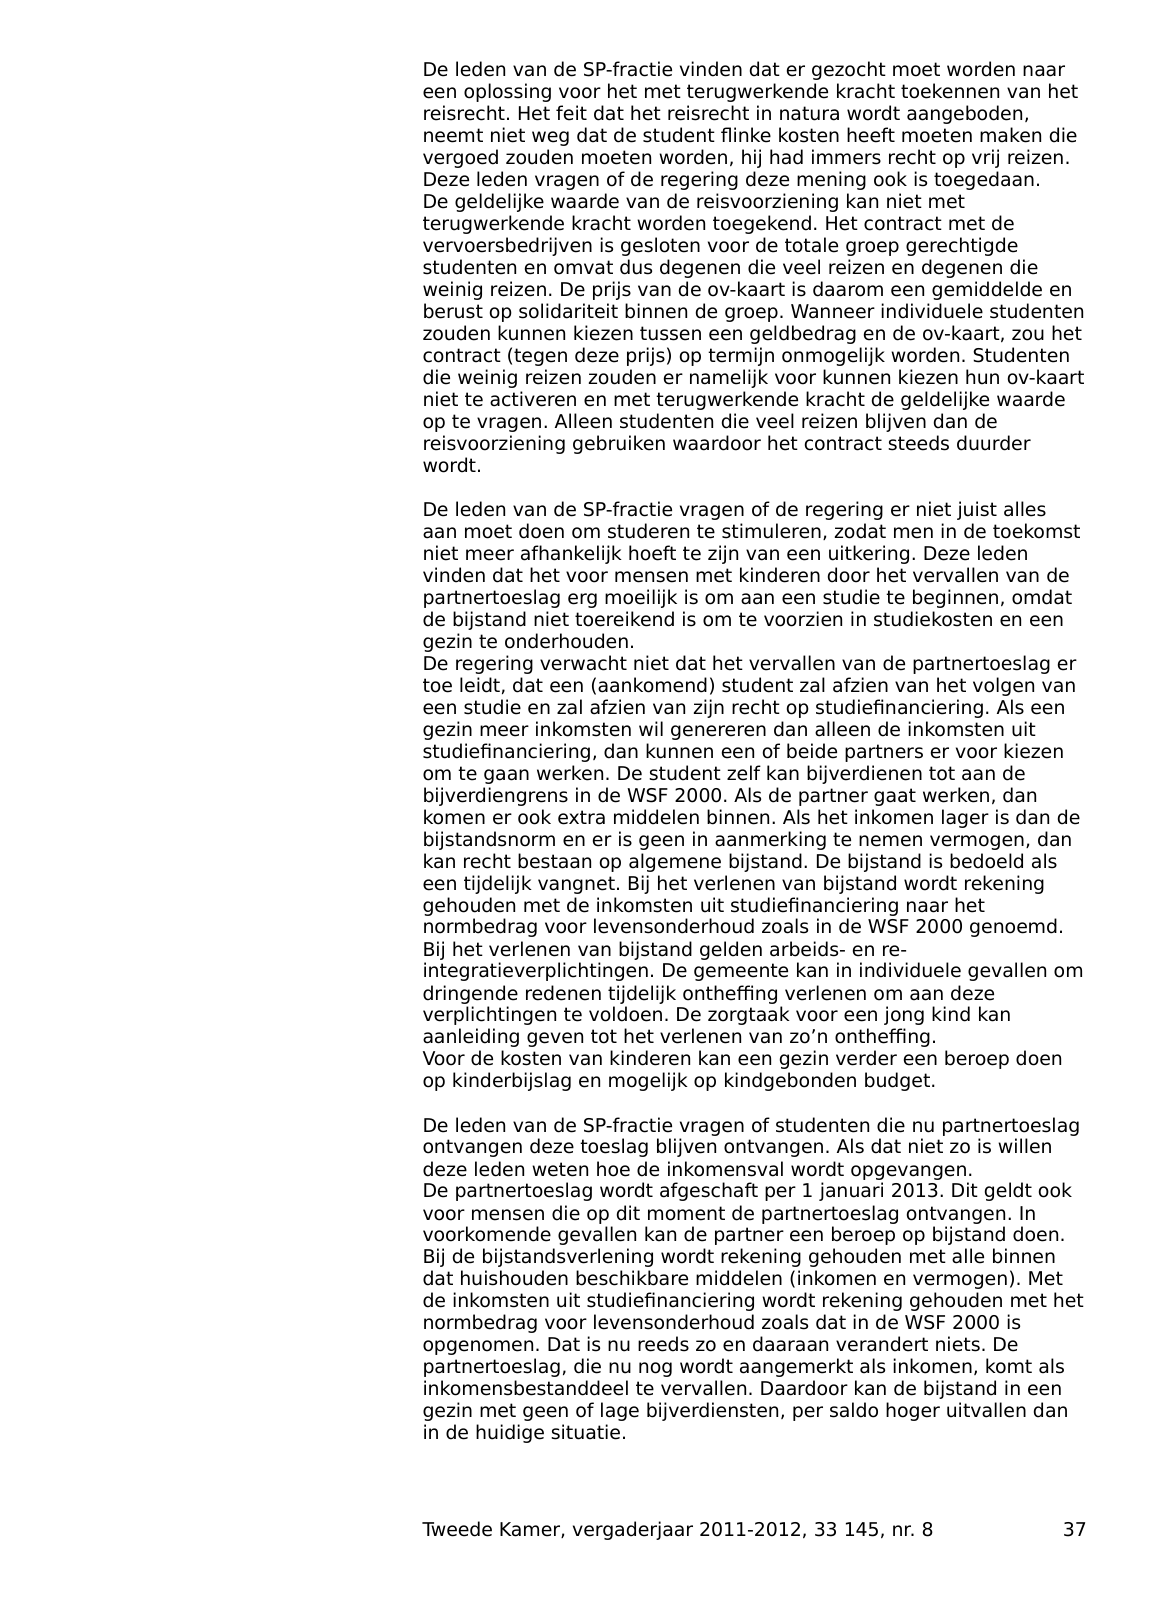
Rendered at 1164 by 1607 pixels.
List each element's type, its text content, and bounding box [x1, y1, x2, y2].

text De leden van de SP-fractie vragen of studenten die nu partnertoeslag ontvangen deze toeslag blijven ontvangen. Als dat niet zo is willen deze leden weten hoe de inkomensval wordt opgevangen. [422, 1114, 1087, 1180]
text De regering verwacht niet dat het vervallen van de partnertoeslag er toe leidt, dat een (aankomend) student zal afzien van het volgen van een studie en zal afzien van zijn recht op studiefinanciering. Als een gezin meer inkomsten wil genereren dan alleen de inkomsten uit studiefinanciering, dan kunnen een of beide partners er voor kiezen om te gaan werken. De student zelf kan bijverdienen tot aan de bijverdiengrens in de WSF 2000. Als de partner gaat werken, dan komen er ook extra middelen binnen. Als het inkomen lager is dan de bijstandsnorm en er is geen in aanmerking te nemen vermogen, dan kan recht bestaan op algemene bijstand. De bijstand is bedoeld als een tijdelijk vangnet. Bij het verlenen van bijstand wordt rekening gehouden met de inkomsten uit studiefinanciering naar het normbedrag voor levensonderhoud zoals in de WSF 2000 genoemd. Bij het verlenen van bijstand gelden arbeids- en re-integratieverplichtingen. De gemeente kan in individuele gevallen om dringende redenen tijdelijk ontheffing verlenen om aan deze verplichtingen te voldoen. De zorgtaak voor een jong kind kan aanleiding geven tot het verlenen van zo’n ontheffing. [422, 653, 1087, 1048]
text De geldelijke waarde van de reisvoorziening kan niet met terugwerkende kracht worden toegekend. Het contract met de vervoersbedrijven is gesloten voor de totale groep gerechtigde studenten en omvat dus degenen die veel reizen en degenen die weinig reizen. De prijs van de ov-kaart is daarom een gemiddelde en berust op solidariteit binnen de groep. Wanneer individuele studenten zouden kunnen kiezen tussen een geldbedrag en de ov-kaart, zou het contract (tegen deze prijs) op termijn onmogelijk worden. Studenten die weinig reizen zouden er namelijk voor kunnen kiezen hun ov-kaart niet te activeren en met terugwerkende kracht de geldelijke waarde op te vragen. Alleen studenten die veel reizen blijven dan de reisvoorziening gebruiken waardoor het contract steeds duurder wordt. [422, 191, 1087, 477]
text De leden van de SP-fractie vragen of de regering er niet juist alles aan moet doen om studeren te stimuleren, zodat men in de toekomst niet meer afhankelijk hoeft te zijn van een uitkering. Deze leden vinden dat het voor mensen met kinderen door het vervallen van de partnertoeslag erg moeilijk is om aan een studie te beginnen, omdat de bijstand niet toereikend is om te voorzien in studiekosten en een gezin te onderhouden. [422, 499, 1087, 653]
text Voor de kosten van kinderen kan een gezin verder een beroep doen op kinderbijslag en mogelijk op kindgebonden budget. [422, 1048, 1087, 1092]
text De partnertoeslag wordt afgeschaft per 1 januari 2013. Dit geldt ook voor mensen die op dit moment de partnertoeslag ontvangen. In voorkomende gevallen kan de partner een beroep op bijstand doen. Bij de bijstandsverlening wordt rekening gehouden met alle binnen dat huishouden beschikbare middelen (inkomen en vermogen). Met de inkomsten uit studiefinanciering wordt rekening gehouden met het normbedrag voor levensonderhoud zoals dat in de WSF 2000 is opgenomen. Dat is nu reeds zo en daaraan verandert niets. De partnertoeslag, die nu nog wordt aangemerkt als inkomen, komt als inkomensbestanddeel te vervallen. Daardoor kan de bijstand in een gezin met geen of lage bijverdiensten, per saldo hoger uitvallen dan in de huidige situatie. [422, 1180, 1087, 1444]
text De leden van de SP-fractie vinden dat er gezocht moet worden naar een oplossing voor het met terugwerkende kracht toekennen van het reisrecht. Het feit dat het reisrecht in natura wordt aangeboden, neemt niet weg dat de student flinke kosten heeft moeten maken die vergoed zouden moeten worden, hij had immers recht op vrij reizen. Deze leden vragen of de regering deze mening ook is toegedaan. [422, 59, 1087, 191]
